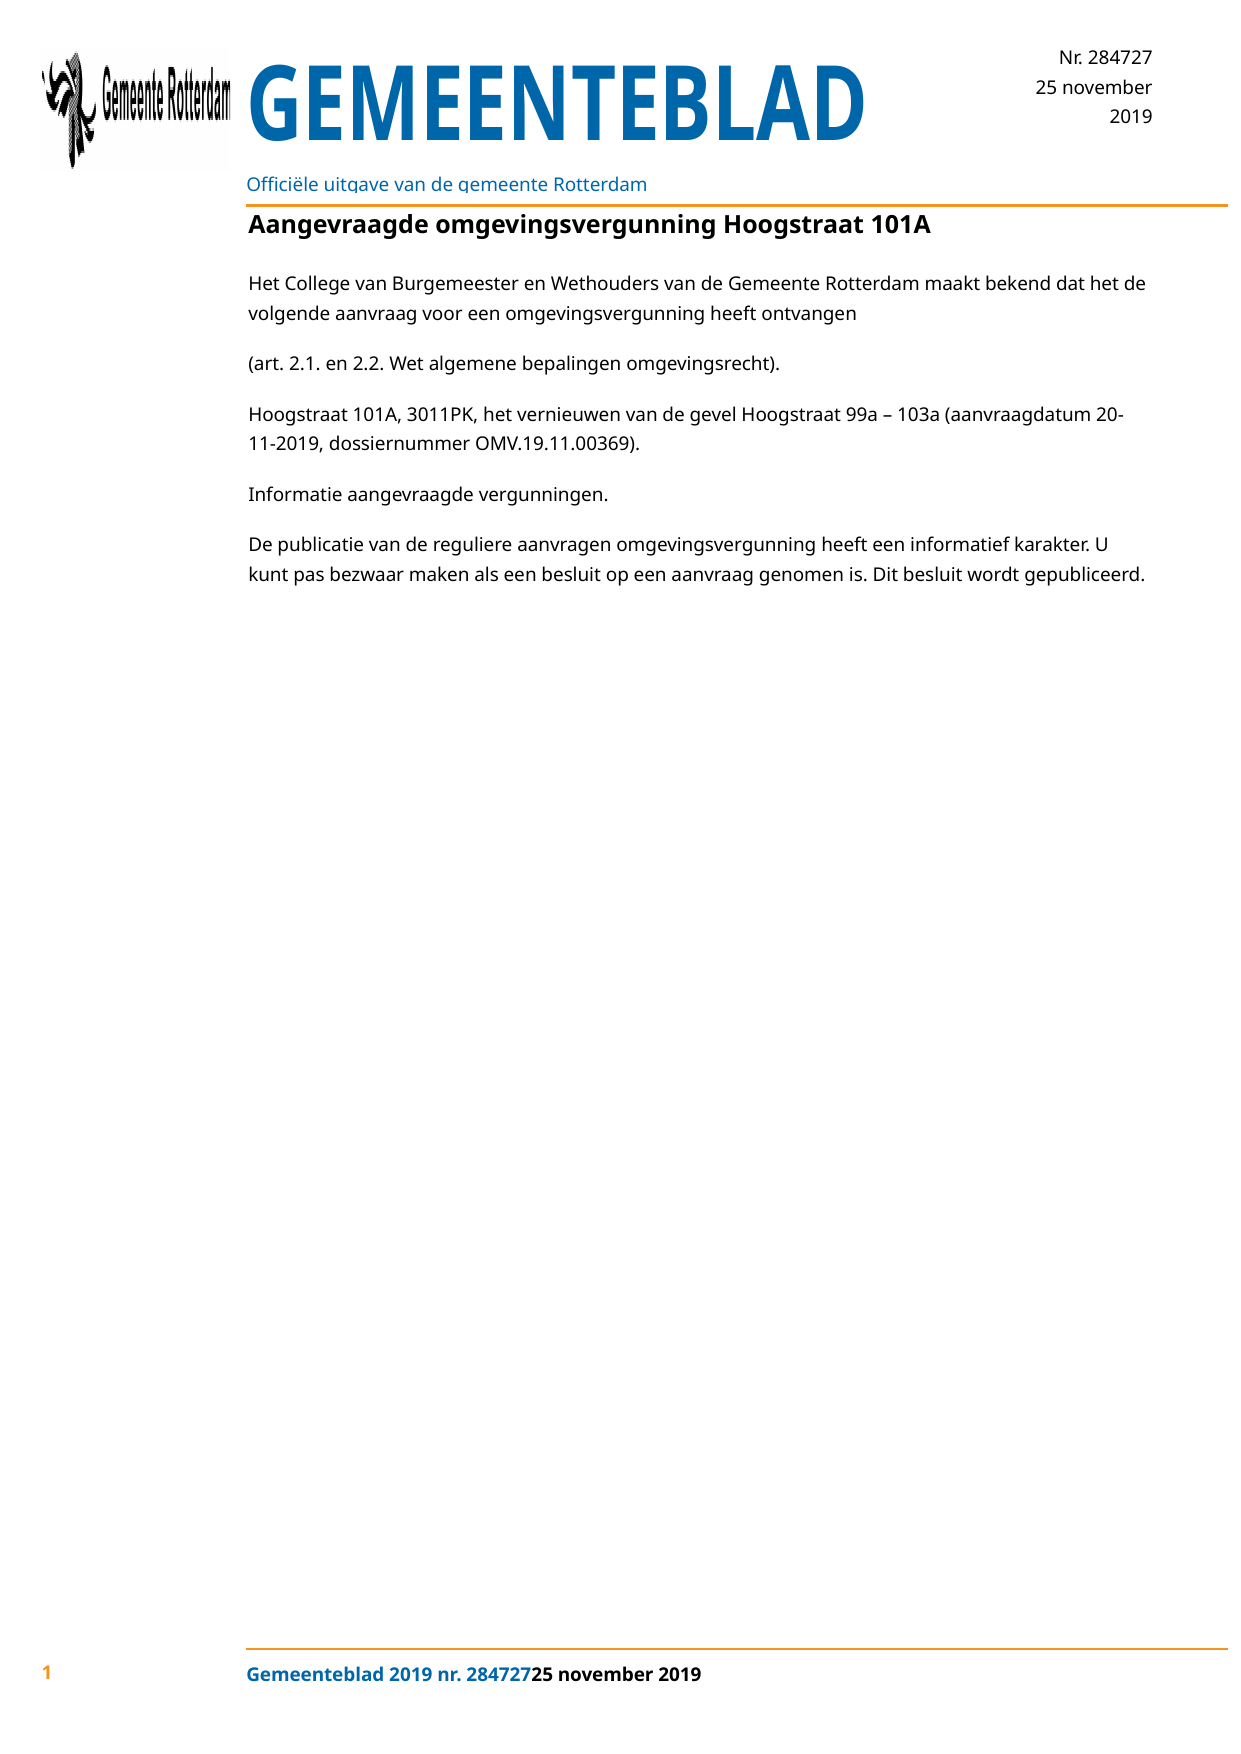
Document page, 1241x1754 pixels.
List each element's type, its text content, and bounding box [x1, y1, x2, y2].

text Hoogstraat 101A, 3011PK, het vernieuwen van de gevel Hoogstraat 99a – 103a (aanvraagdatum 20-11-2019, dossiernummer OMV.19.11.00369). [248, 401, 1152, 456]
picture [41, 47, 231, 172]
text Aangevraagde omgevingsvergunning Hoogstraat 101A [248, 207, 1152, 241]
text Informatie aangevraagde vergunningen. [248, 481, 1152, 506]
text De publicatie van de reguliere aanvragen omgevingsvergunning heeft een informatief karakter. U kunt pas bezwaar maken als een besluit op een aanvraag genomen is. Dit besluit wordt gepubliceerd. [248, 531, 1152, 586]
text Het College van Burgemeester en Wethouders van de Gemeente Rotterdam maakt bekend dat het de volgende aanvraag voor een omgevingsvergunning heeft ontvangen [248, 270, 1152, 326]
text (art. 2.1. en 2.2. Wet algemene bepalingen omgevingsrecht). [248, 350, 1152, 376]
